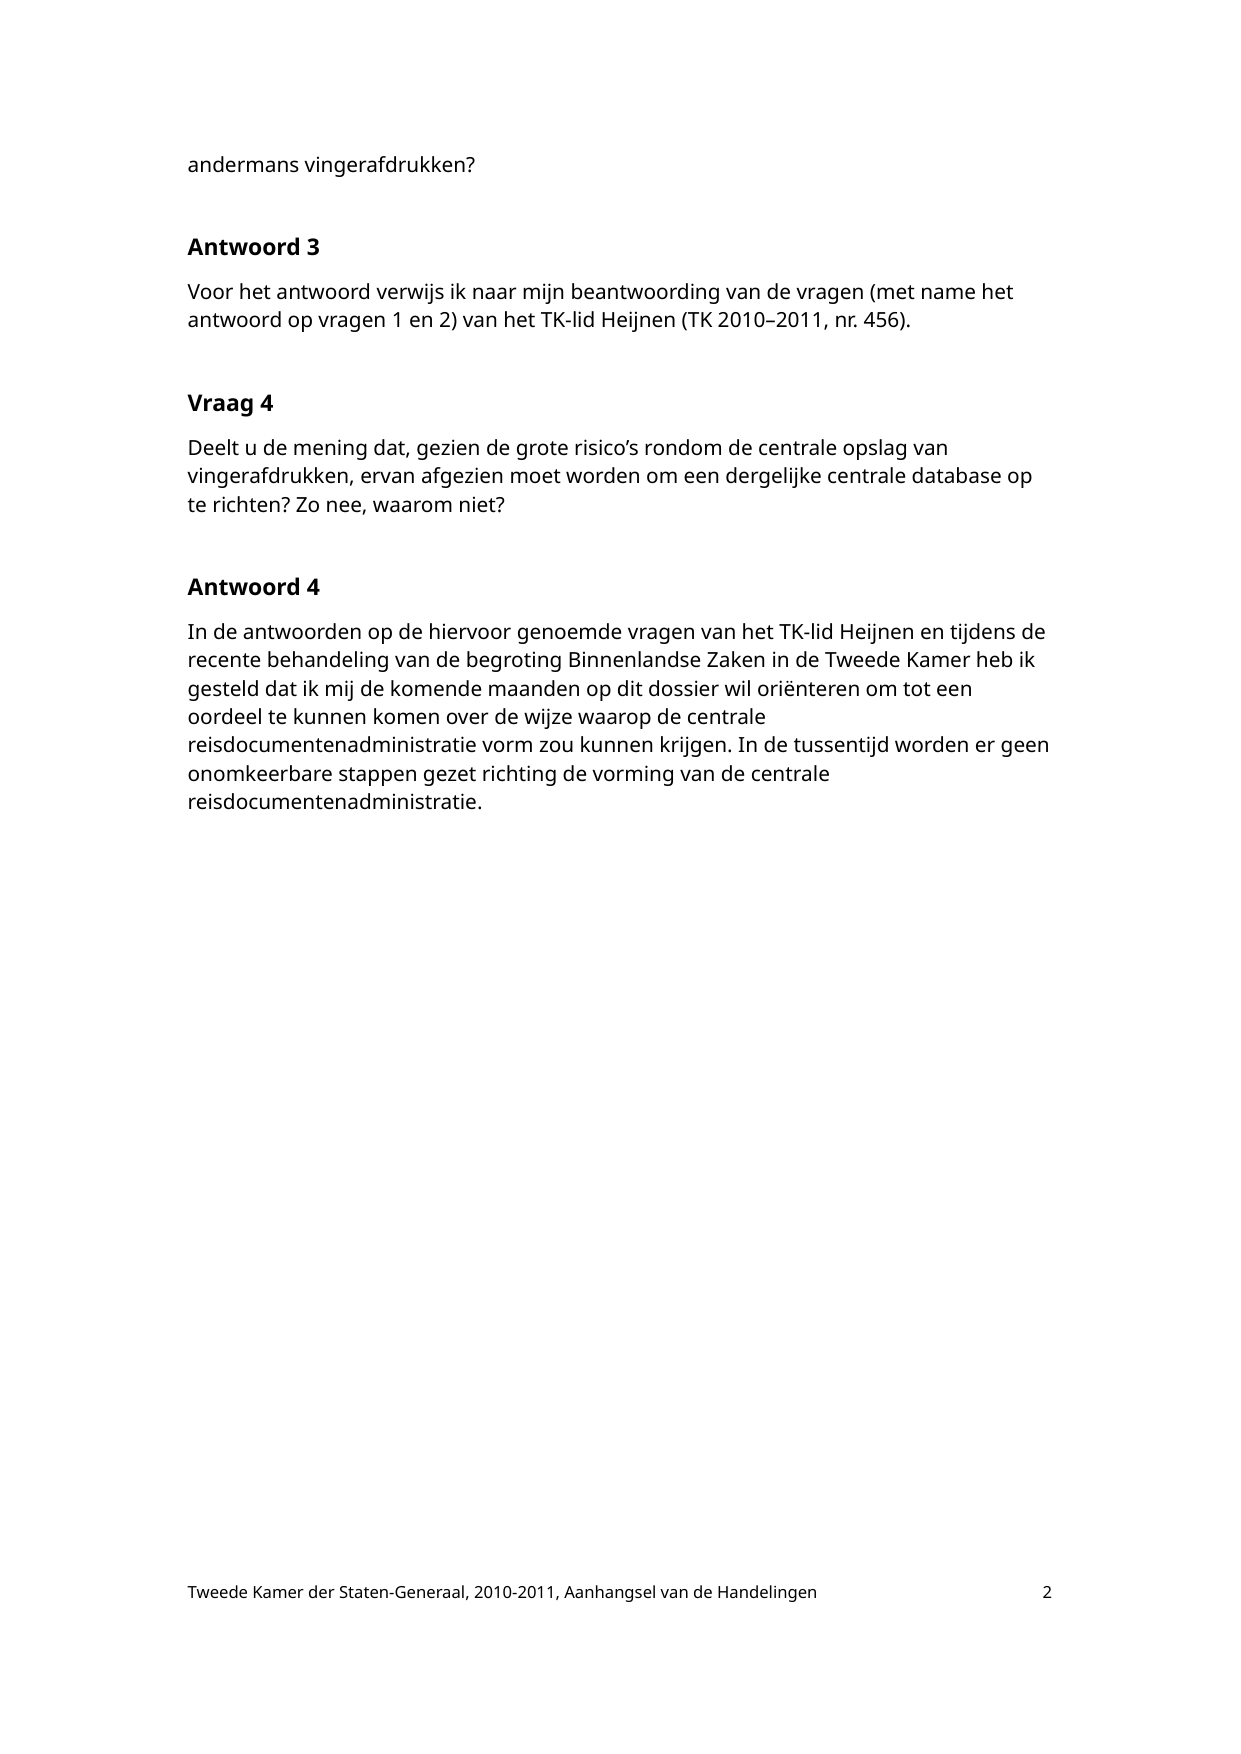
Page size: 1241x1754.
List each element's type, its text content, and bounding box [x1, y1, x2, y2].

subtitle Vraag 4 [187, 387, 1053, 418]
text Voor het antwoord verwijs ik naar mijn beantwoording van de vragen (met name het antwoord op vragen 1 en 2) van het TK-lid Heijnen (TK 2010–2011, nr. 456). [187, 277, 1053, 334]
text Deelt u de mening dat, gezien de grote risico’s rondom de centrale opslag van vingerafdrukken, ervan afgezien moet worden om een dergelijke centrale database op te richten? Zo nee, waarom niet? [187, 433, 1053, 518]
subtitle Antwoord 3 [187, 231, 1053, 262]
text andermans vingerafdrukken? [187, 150, 1053, 178]
text In de antwoorden op de hiervoor genoemde vragen van het TK-lid Heijnen en tijdens de recente behandeling van de begroting Binnenlandse Zaken in de Tweede Kamer heb ik gesteld dat ik mij de komende maanden op dit dossier wil oriënteren om tot een oordeel te kunnen komen over de wijze waarop de centrale reisdocumentenadministratie vorm zou kunnen krijgen. In de tussentijd worden er geen onomkeerbare stappen gezet richting de vorming van de centrale reisdocumentenadministratie. [187, 617, 1053, 816]
subtitle Antwoord 4 [187, 571, 1053, 602]
